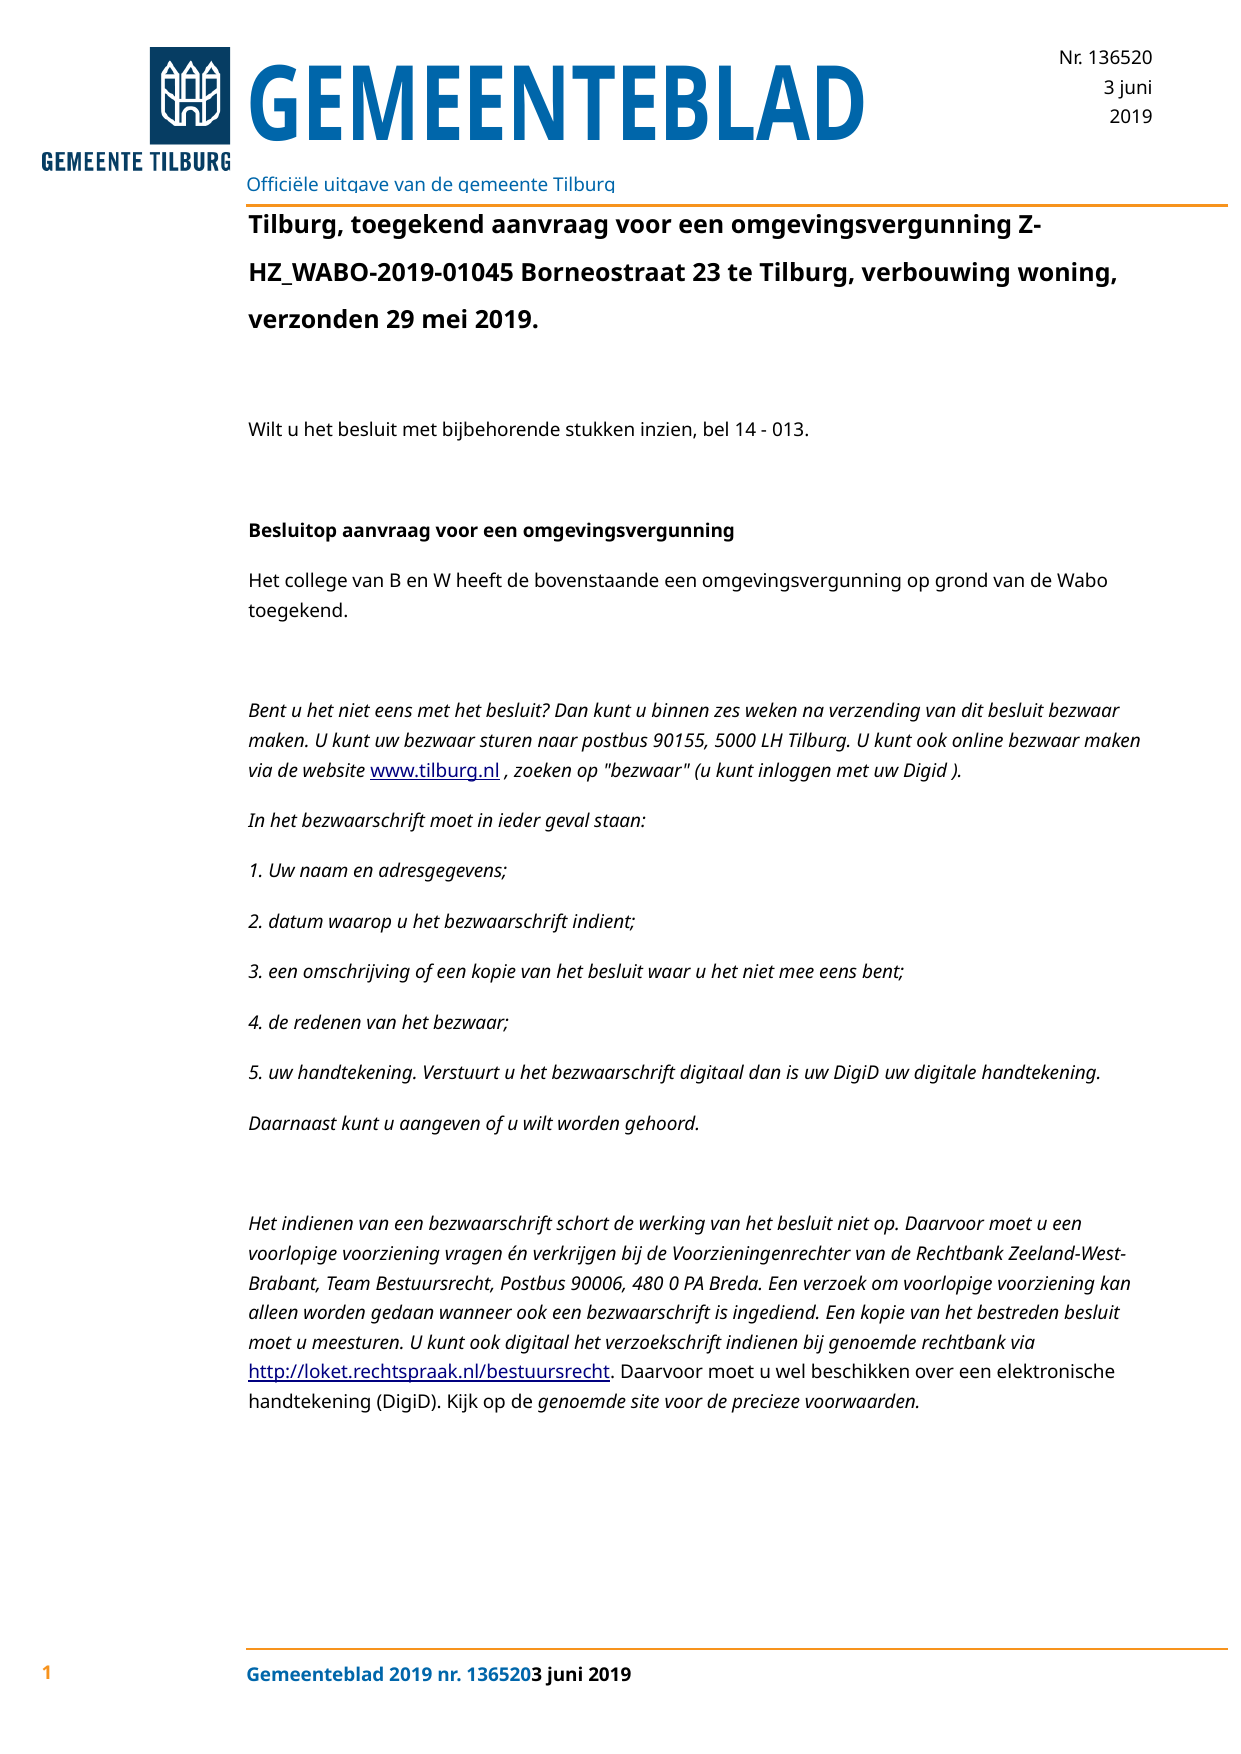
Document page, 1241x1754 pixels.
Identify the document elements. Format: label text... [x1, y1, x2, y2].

text 3. een omschrijving of een kopie van het besluit waar u het niet mee eens bent; [248, 958, 1152, 984]
text Wilt u het besluit met bijbehorende stukken inzien, bel 14 - 013. [248, 416, 1152, 442]
text Het indienen van een bezwaarschrift schort de werking van het besluit niet op. Daarvoor moet u een voorlopige voorziening vragen én verkrijgen bij de Voorzieningenrechter van de Rechtbank Zeeland-West-Brabant, Team Bestuursrecht, Postbus 90006, 480 0 PA Breda. Een verzoek om voorlopige voorziening kan alleen worden gedaan wanneer ook een bezwaarschrift is ingediend. Een kopie van het bestreden besluit moet u meesturen. U kunt ook digitaal het verzoekschrift indienen bij genoemde rechtbank via http://loket.rechtspraak.nl/bestuursrecht. Daarvoor moet u wel beschikken over een elektronische handtekening (DigiD). Kijk op de genoemde site voor de precieze voorwaarden. [248, 1211, 1152, 1414]
text 4. de redenen van het bezwaar; [248, 1009, 1152, 1034]
picture [41, 47, 231, 172]
text 2. datum waarop u het bezwaarschrift indient; [248, 908, 1152, 934]
text Tilburg, toegekend aanvraag voor een omgevingsvergunning Z-HZ_WABO-2019-01045 Borneostraat 23 te Tilburg, verbouwing woning, verzonden 29 mei 2019. [248, 207, 1152, 336]
text Daarnaast kunt u aangeven of u wilt worden gehoord. [248, 1110, 1152, 1135]
text In het bezwaarschrift moet in ieder geval staan: [248, 807, 1152, 833]
text 1. Uw naam en adresgegevens; [248, 858, 1152, 883]
text 5. uw handtekening. Verstuurt u het bezwaarschrift digitaal dan is uw DigiD uw digitale handtekening. [248, 1059, 1152, 1085]
text Besluitop aanvraag voor een omgevingsvergunning [248, 517, 1152, 542]
text Het college van B en W heeft de bovenstaande een omgevingsvergunning op grond van de Wabo toegekend. [248, 567, 1152, 622]
text Bent u het niet eens met het besluit? Dan kunt u binnen zes weken na verzending van dit besluit bezwaar maken. U kunt uw bezwaar sturen naar postbus 90155, 5000 LH Tilburg. U kunt ook online bezwaar maken via de website www.tilburg.nl , zoeken op "bezwaar" (u kunt inloggen met uw Digid ). [248, 698, 1152, 782]
